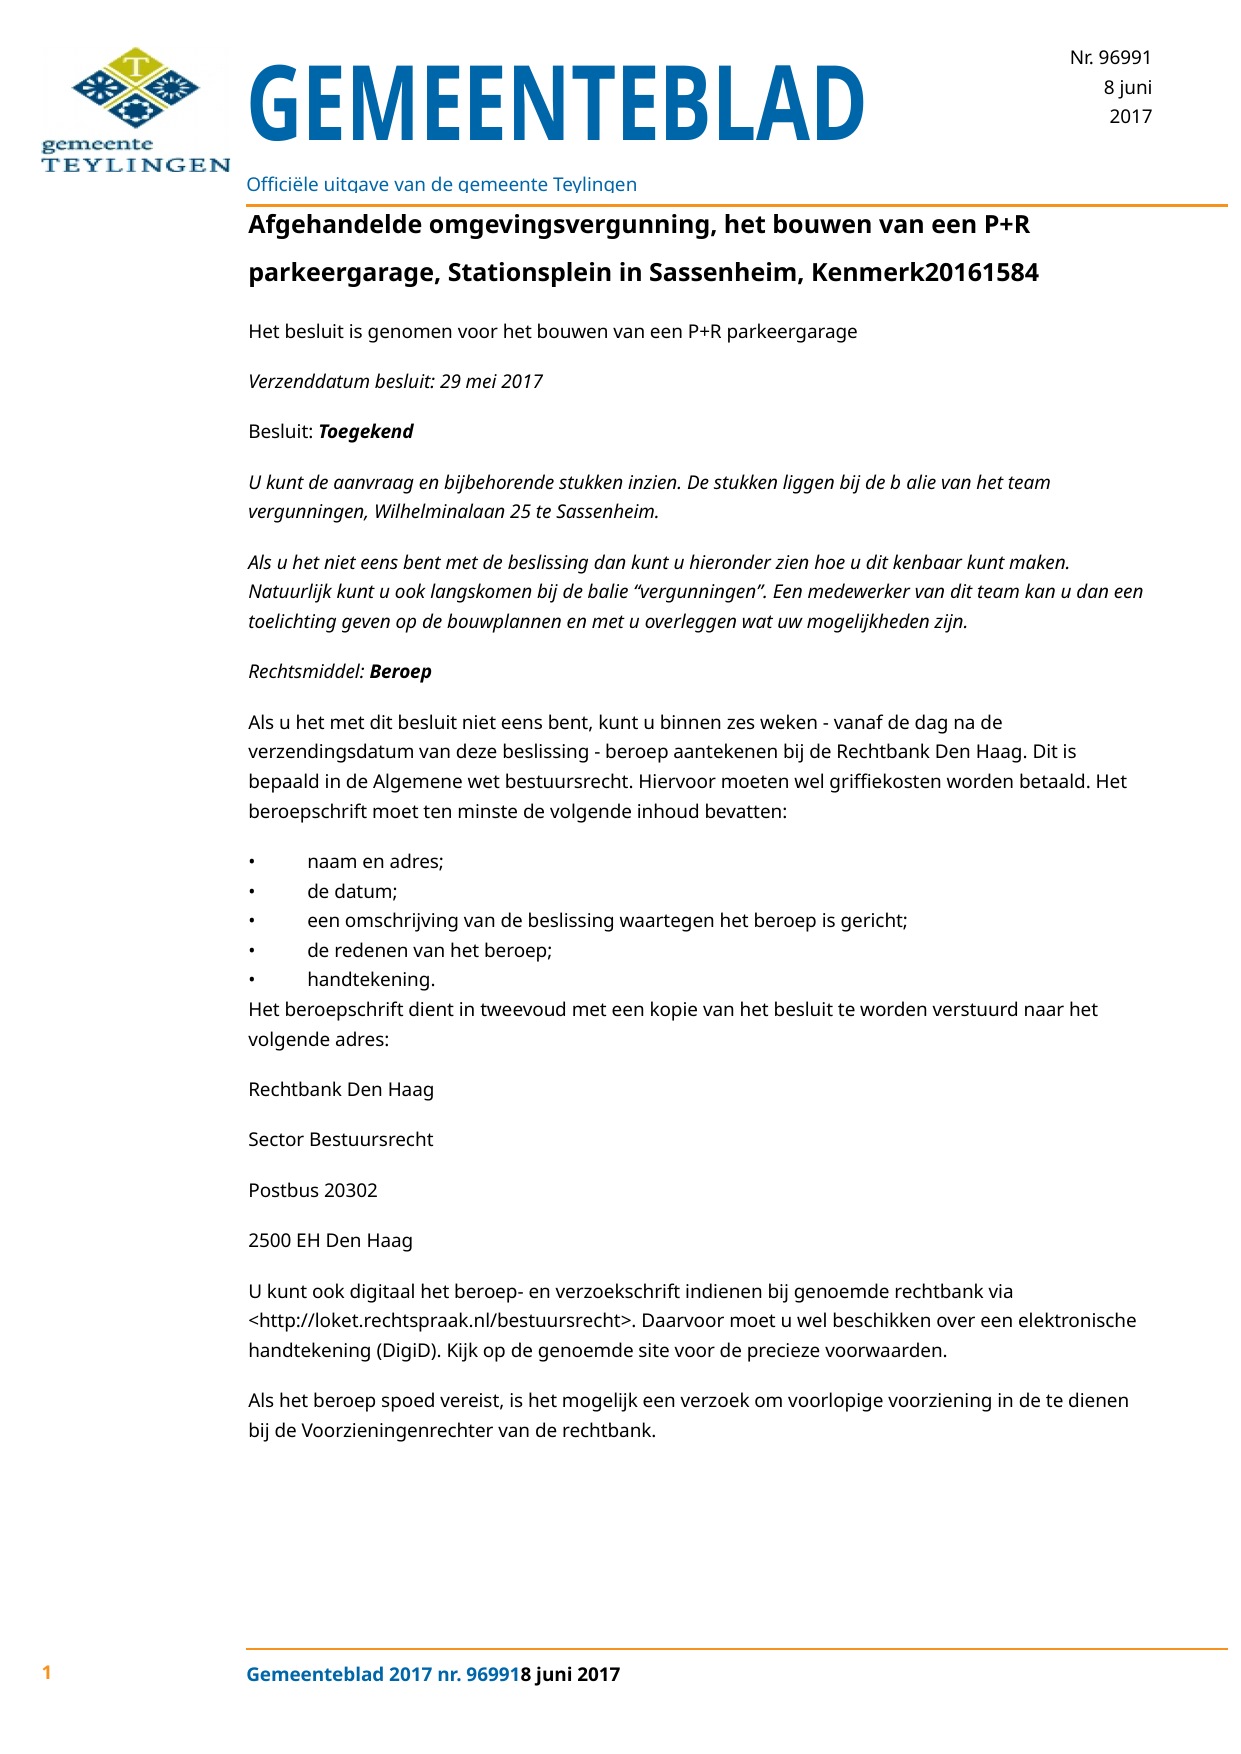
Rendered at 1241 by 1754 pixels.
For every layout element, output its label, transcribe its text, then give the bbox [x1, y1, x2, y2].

text Rechtsmiddel: Beroep [248, 659, 1152, 684]
text Als het beroep spoed vereist, is het mogelijk een verzoek om voorlopige voorziening in de te dienen bij de Voorzieningenrechter van de rechtbank. [248, 1387, 1152, 1443]
text Als u het met dit besluit niet eens bent, kunt u binnen zes weken - vanaf de dag na de verzendingsdatum van deze beslissing - beroep aantekenen bij de Rechtbank Den Haag. Dit is bepaald in de Algemene wet bestuursrecht. Hiervoor moeten wel griffiekosten worden betaald. Het beroepschrift moet ten minste de volgende inhoud bevatten: [248, 709, 1152, 824]
text Als u het niet eens bent met de beslissing dan kunt u hieronder zien hoe u dit kenbaar kunt maken. Natuurlijk kunt u ook langskomen bij de balie “vergunningen”. Een medewerker van dit team kan u dan een toelichting geven op de bouwplannen en met u overleggen wat uw mogelijkheden zijn. [248, 549, 1152, 634]
text Het beroepschrift dient in tweevoud met een kopie van het besluit te worden verstuurd naar het volgende adres: [248, 996, 1152, 1052]
text 2500 EH Den Haag [248, 1227, 1152, 1253]
text Verzenddatum besluit: 29 mei 2017 [248, 368, 1152, 394]
text Postbus 20302 [248, 1177, 1152, 1203]
list een omschrijving van de beslissing waartegen het beroep is gericht; [248, 907, 1152, 933]
list handtekening. [248, 967, 1152, 992]
list de datum; [248, 878, 1152, 904]
list naam en adres; [248, 848, 1152, 874]
text Besluit: Toegekend [248, 419, 1152, 444]
text Sector Bestuursrecht [248, 1127, 1152, 1152]
text Het besluit is genomen voor het bouwen van een P+R parkeergarage [248, 318, 1152, 344]
list de redenen van het beroep; [248, 937, 1152, 963]
text U kunt ook digitaal het beroep- en verzoekschrift indienen bij genoemde rechtbank via <http://loket.rechtspraak.nl/bestuursrecht>. Daarvoor moet u wel beschikken over een elektronische handtekening (DigiD). Kijk op de genoemde site voor de precieze voorwaarden. [248, 1278, 1152, 1363]
picture [41, 47, 231, 172]
text U kunt de aanvraag en bijbehorende stukken inzien. De stukken liggen bij de b alie van het team vergunningen, Wilhelminalaan 25 te Sassenheim. [248, 469, 1152, 524]
text Afgehandelde omgevingsvergunning, het bouwen van een P+R parkeergarage, Stationsplein in Sassenheim, Kenmerk20161584 [248, 207, 1152, 288]
text Rechtbank Den Haag [248, 1076, 1152, 1102]
